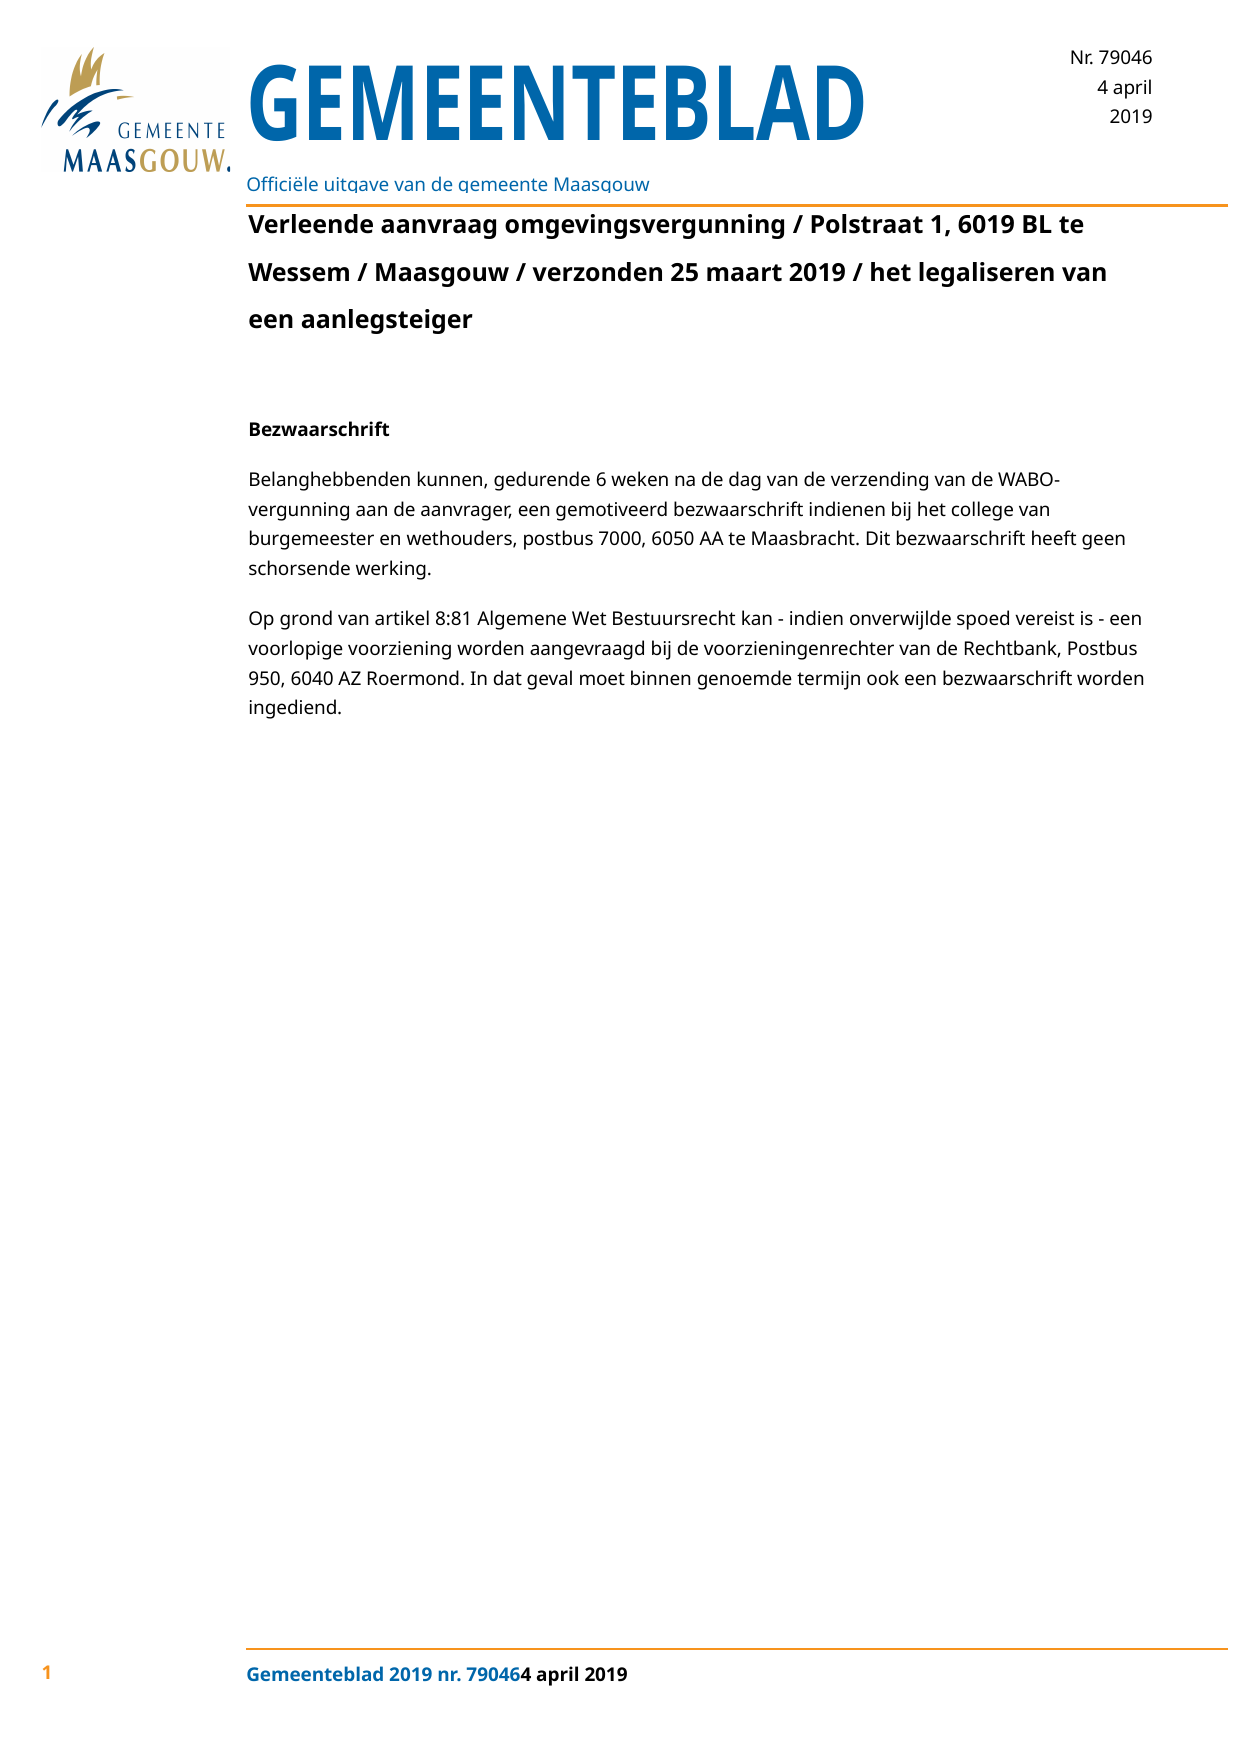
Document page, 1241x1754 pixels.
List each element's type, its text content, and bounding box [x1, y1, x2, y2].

text Belanghebbenden kunnen, gedurende 6 weken na de dag van de verzending van de WABO-vergunning aan de aanvrager, een gemotiveerd bezwaarschrift indienen bij het college van burgemeester en wethouders, postbus 7000, 6050 AA te Maasbracht. Dit bezwaarschrift heeft geen schorsende werking. [248, 466, 1152, 581]
picture [41, 47, 231, 172]
text Verleende aanvraag omgevingsvergunning / Polstraat 1, 6019 BL te Wessem / Maasgouw / verzonden 25 maart 2019 / het legaliseren van een aanlegsteiger [248, 207, 1152, 336]
text Bezwaarschrift [248, 416, 1152, 442]
text Op grond van artikel 8:81 Algemene Wet Bestuursrecht kan - indien onverwijlde spoed vereist is - een voorlopige voorziening worden aangevraagd bij de voorzieningenrechter van de Rechtbank, Postbus 950, 6040 AZ Roermond. In dat geval moet binnen genoemde termijn ook een bezwaarschrift worden ingediend. [248, 606, 1152, 720]
